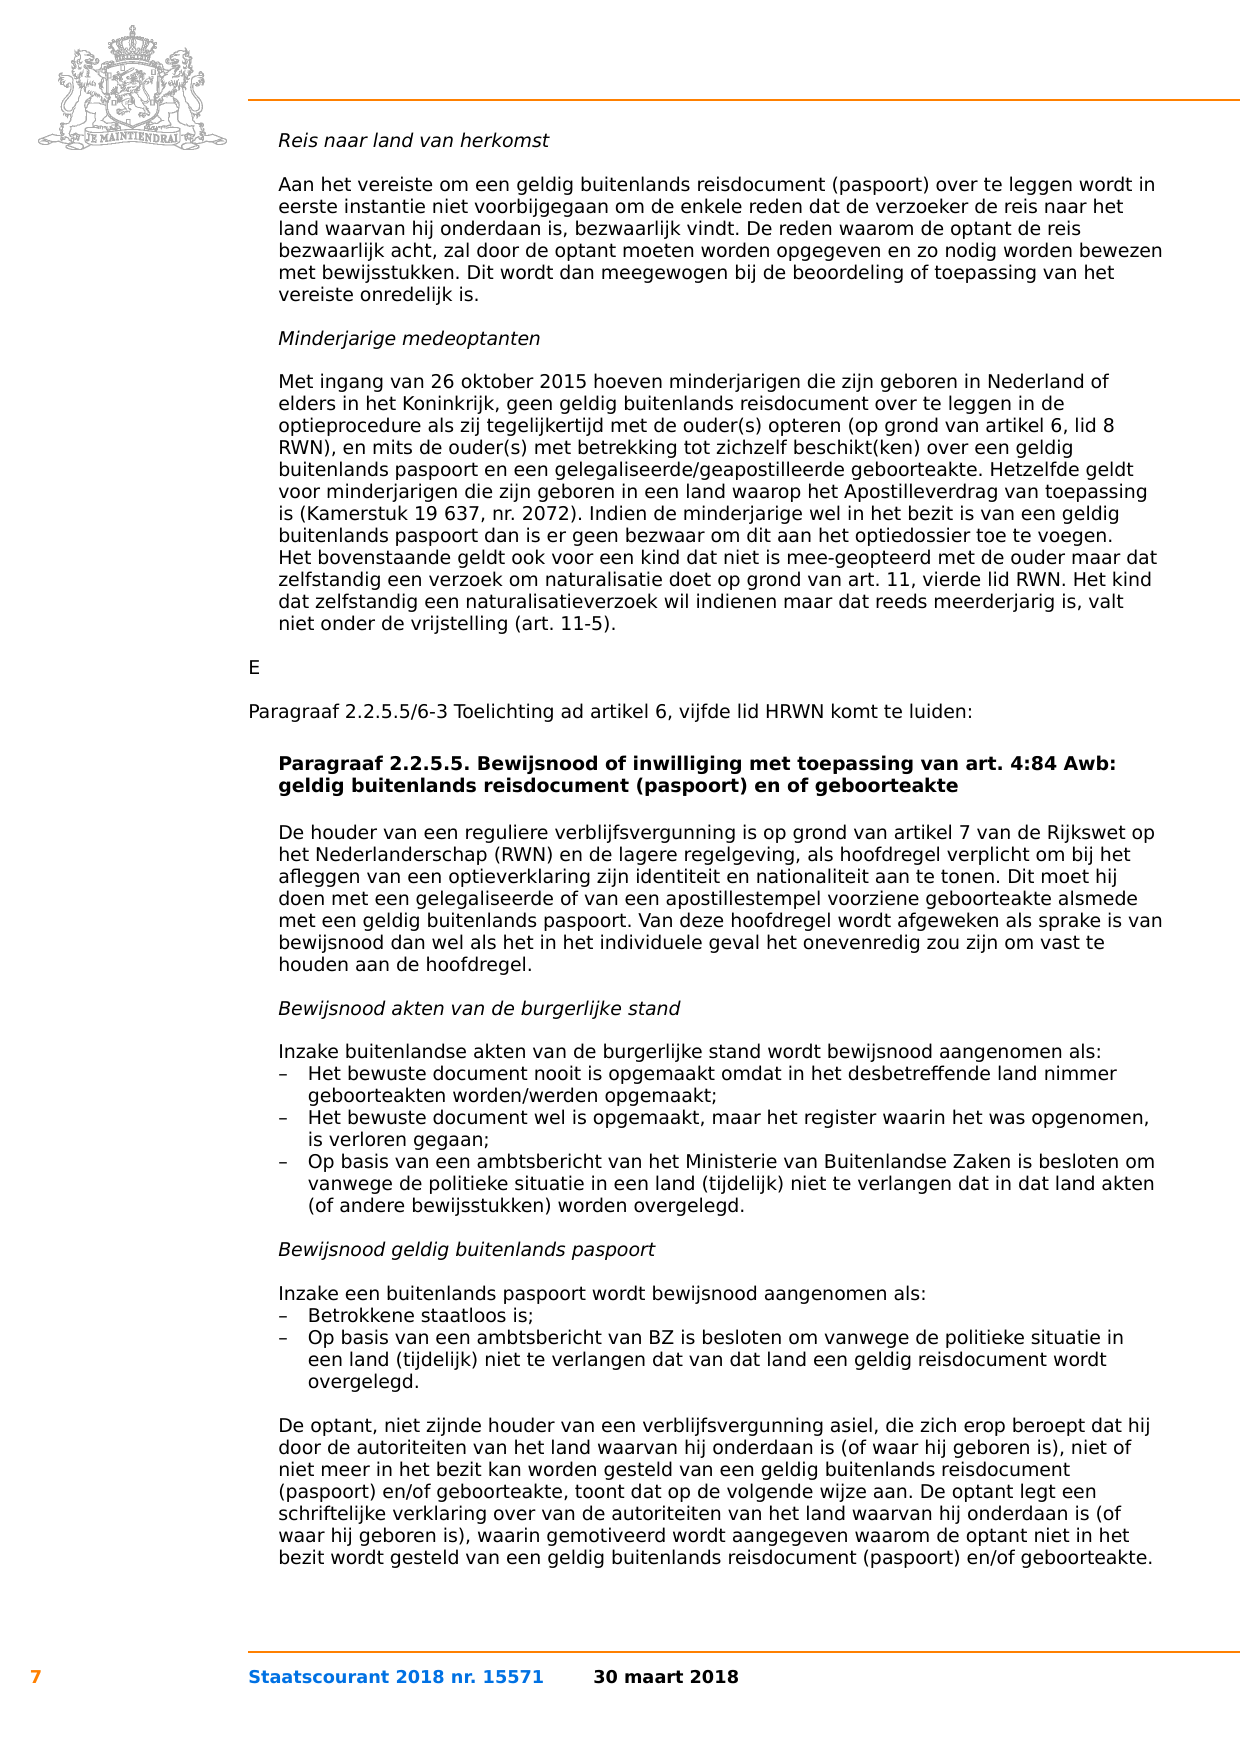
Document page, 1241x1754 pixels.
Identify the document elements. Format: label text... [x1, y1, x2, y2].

text Inzake een buitenlands paspoort wordt bewijsnood aangenomen als: [278, 1283, 1163, 1305]
text De houder van een reguliere verblijfsvergunning is op grond van artikel 7 van de Rijkswet op het Nederlanderschap (RWN) en de lagere regelgeving, als hoofdregel verplicht om bij het afleggen van een optieverklaring zijn identiteit en nationaliteit aan te tonen. Dit moet hij doen met een gelegaliseerde of van een apostillestempel voorziene geboorteakte alsmede met een geldig buitenlands paspoort. Van deze hoofdregel wordt afgeweken als sprake is van bewijsnood dan wel als het in het individuele geval het onevenredig zou zijn om vast te houden aan de hoofdregel. [278, 822, 1163, 976]
picture [38, 25, 227, 150]
text E [248, 657, 1163, 679]
text – Het bewuste document nooit is opgemaakt omdat in het desbetreffende land nimmer geboorteakten worden/werden opgemaakt; [278, 1063, 1163, 1107]
text – Op basis van een ambtsbericht van het Ministerie van Buitenlandse Zaken is besloten om vanwege de politieke situatie in een land (tijdelijk) niet te verlangen dat in dat land akten (of andere bewijsstukken) worden overgelegd. [278, 1151, 1163, 1217]
subtitle Minderjarige medeoptanten [278, 327, 1163, 349]
text Het bovenstaande geldt ook voor een kind dat niet is mee-geopteerd met de ouder maar dat zelfstandig een verzoek om naturalisatie doet op grond van art. 11, vierde lid RWN. Het kind dat zelfstandig een naturalisatieverzoek wil indienen maar dat reeds meerderjarig is, valt niet onder de vrijstelling (art. 11-5). [278, 547, 1163, 635]
subtitle Bewijsnood akten van de burgerlijke stand [278, 997, 1163, 1019]
text Aan het vereiste om een geldig buitenlands reisdocument (paspoort) over te leggen wordt in eerste instantie niet voorbijgegaan om de enkele reden dat de verzoeker de reis naar het land waarvan hij onderdaan is, bezwaarlijk vindt. De reden waarom de optant de reis bezwaarlijk acht, zal door de optant moeten worden opgegeven en zo nodig worden bewezen met bewijsstukken. Dit wordt dan meegewogen bij de beoordeling of toepassing van het vereiste onredelijk is. [278, 174, 1163, 306]
subtitle Paragraaf 2.2.5.5. Bewijsnood of inwilliging met toepassing van art. 4:84 Awb: geldig buitenlands reisdocument (paspoort) en of geboorteakte [278, 753, 1163, 797]
text Paragraaf 2.2.5.5/6-3 Toelichting ad artikel 6, vijfde lid HRWN komt te luiden: [248, 701, 1163, 723]
text De optant, niet zijnde houder van een verblijfsvergunning asiel, die zich erop beroept dat hij door de autoriteiten van het land waarvan hij onderdaan is (of waar hij geboren is), niet of niet meer in het bezit kan worden gesteld van een geldig buitenlands reisdocument (paspoort) en/of geboorteakte, toont dat op de volgende wijze aan. De optant legt een schriftelijke verklaring over van de autoriteiten van het land waarvan hij onderdaan is (of waar hij geboren is), waarin gemotiveerd wordt aangegeven waarom de optant niet in het bezit wordt gesteld van een geldig buitenlands reisdocument (paspoort) en/of geboorteakte. [278, 1415, 1163, 1568]
text – Betrokkene staatloos is; [278, 1305, 1163, 1327]
text – Op basis van een ambtsbericht van BZ is besloten om vanwege de politieke situatie in een land (tijdelijk) niet te verlangen dat van dat land een geldig reisdocument wordt overgelegd. [278, 1327, 1163, 1393]
subtitle Bewijsnood geldig buitenlands paspoort [278, 1239, 1163, 1261]
text – Het bewuste document wel is opgemaakt, maar het register waarin het was opgenomen, is verloren gegaan; [278, 1107, 1163, 1151]
subtitle Reis naar land van herkomst [278, 130, 1163, 152]
text Met ingang van 26 oktober 2015 hoeven minderjarigen die zijn geboren in Nederland of elders in het Koninkrijk, geen geldig buitenlands reisdocument over te leggen in de optieprocedure als zij tegelijkertijd met de ouder(s) opteren (op grond van artikel 6, lid 8 RWN), en mits de ouder(s) met betrekking tot zichzelf beschikt(ken) over een geldig buitenlands paspoort en een gelegaliseerde/geapostilleerde geboorteakte. Hetzelfde geldt voor minderjarigen die zijn geboren in een land waarop het Apostilleverdrag van toepassing is (Kamerstuk 19 637, nr. 2072). Indien de minderjarige wel in het bezit is van een geldig buitenlands paspoort dan is er geen bezwaar om dit aan het optiedossier toe te voegen. [278, 371, 1163, 547]
text Inzake buitenlandse akten van de burgerlijke stand wordt bewijsnood aangenomen als: [278, 1041, 1163, 1063]
